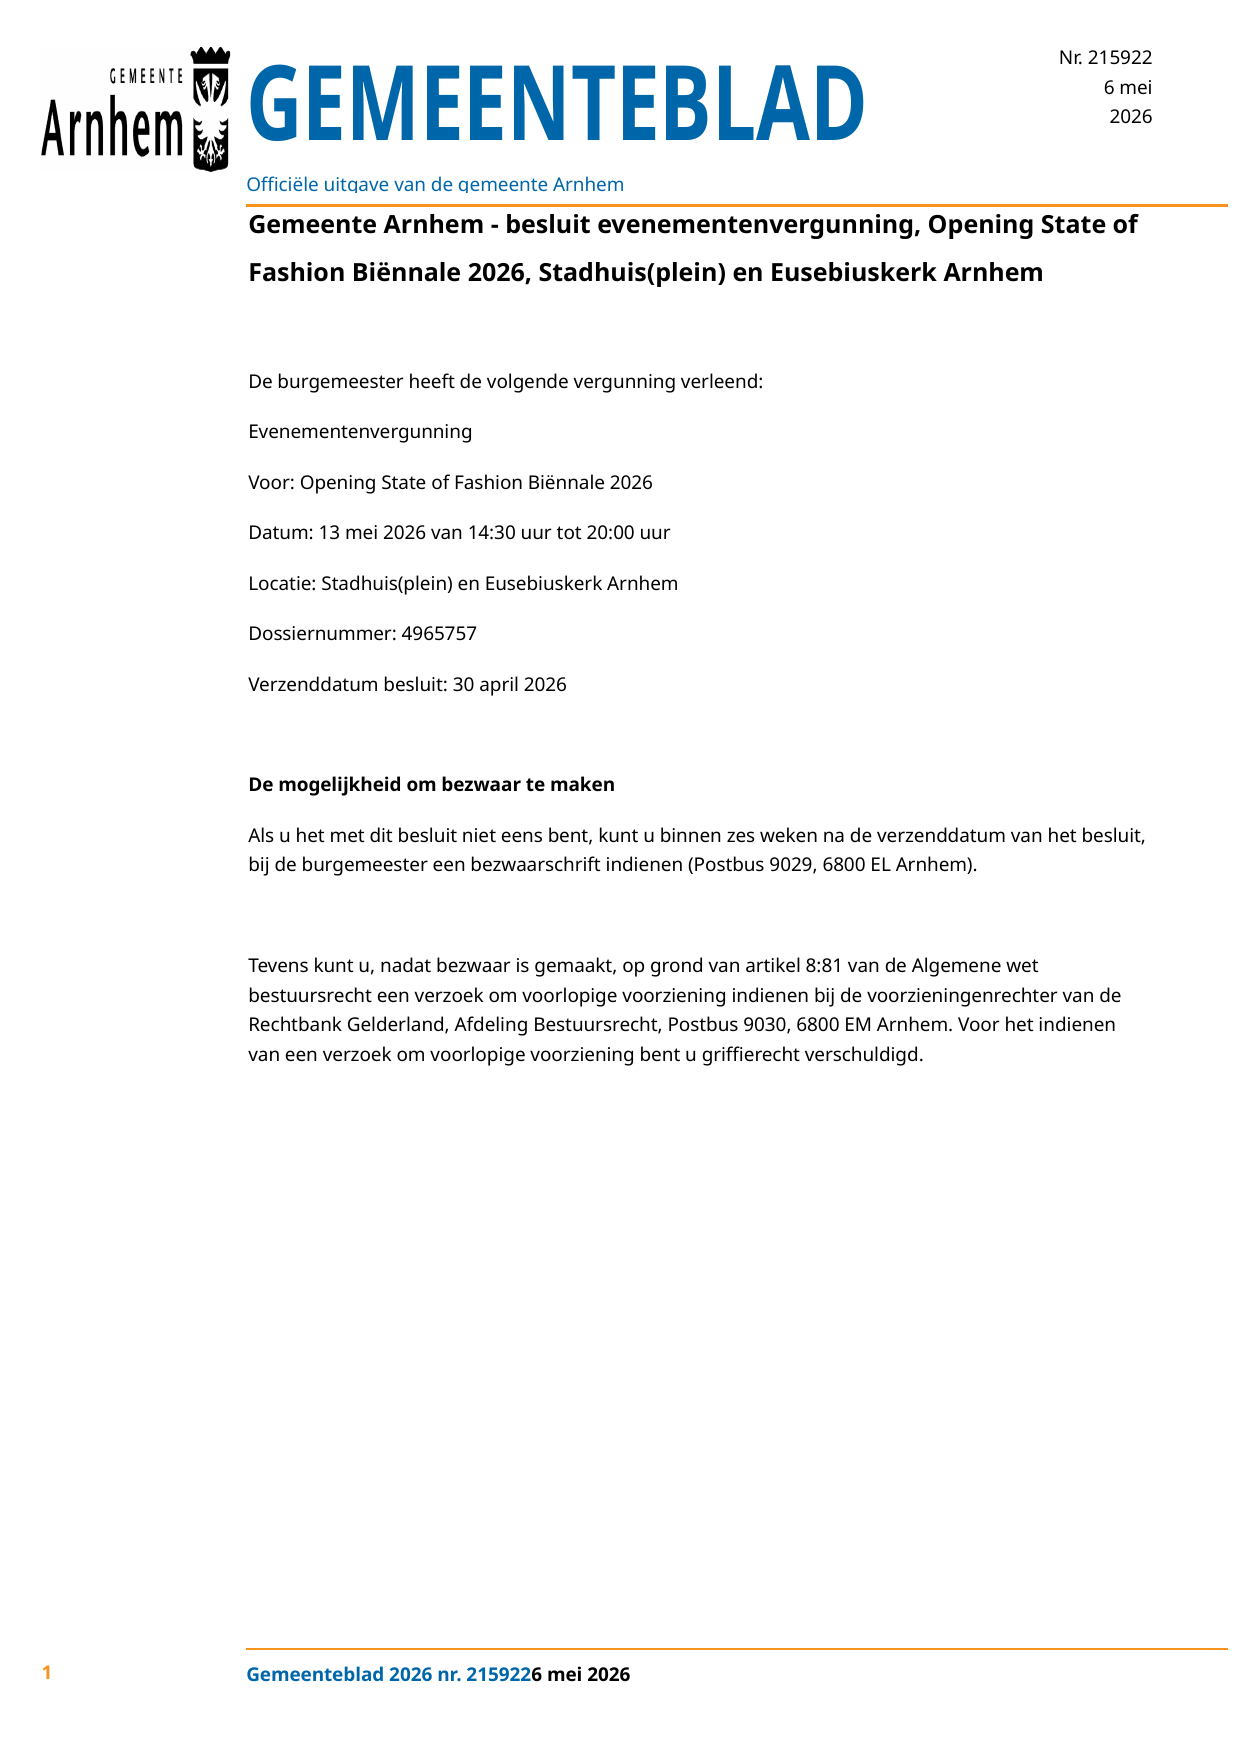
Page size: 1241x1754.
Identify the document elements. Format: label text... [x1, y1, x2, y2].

text Locatie: Stadhuis(plein) en Eusebiuskerk Arnhem [248, 570, 1152, 596]
text Als u het met dit besluit niet eens bent, kunt u binnen zes weken na de verzenddatum van het besluit, bij de burgemeester een bezwaarschrift indienen (Postbus 9029, 6800 EL Arnhem). [248, 822, 1152, 877]
text Tevens kunt u, nadat bezwaar is gemaakt, op grond van artikel 8:81 van de Algemene wet bestuursrecht een verzoek om voorlopige voorziening indienen bij de voorzieningenrechter van de Rechtbank Gelderland, Afdeling Bestuursrecht, Postbus 9030, 6800 EM Arnhem. Voor het indienen van een verzoek om voorlopige voorziening bent u griffierecht verschuldigd. [248, 952, 1152, 1067]
text Gemeente Arnhem - besluit evenementenvergunning, Opening State of Fashion Biënnale 2026, Stadhuis(plein) en Eusebiuskerk Arnhem [248, 207, 1152, 288]
picture [41, 47, 231, 172]
text Datum: 13 mei 2026 van 14:30 uur tot 20:00 uur [248, 519, 1152, 545]
text De mogelijkheid om bezwaar te maken [248, 772, 1152, 797]
text Evenementenvergunning [248, 419, 1152, 444]
text De burgemeester heeft de volgende vergunning verleend: [248, 368, 1152, 394]
text Voor: Opening State of Fashion Biënnale 2026 [248, 469, 1152, 495]
text Verzenddatum besluit: 30 april 2026 [248, 671, 1152, 697]
text Dossiernummer: 4965757 [248, 620, 1152, 646]
